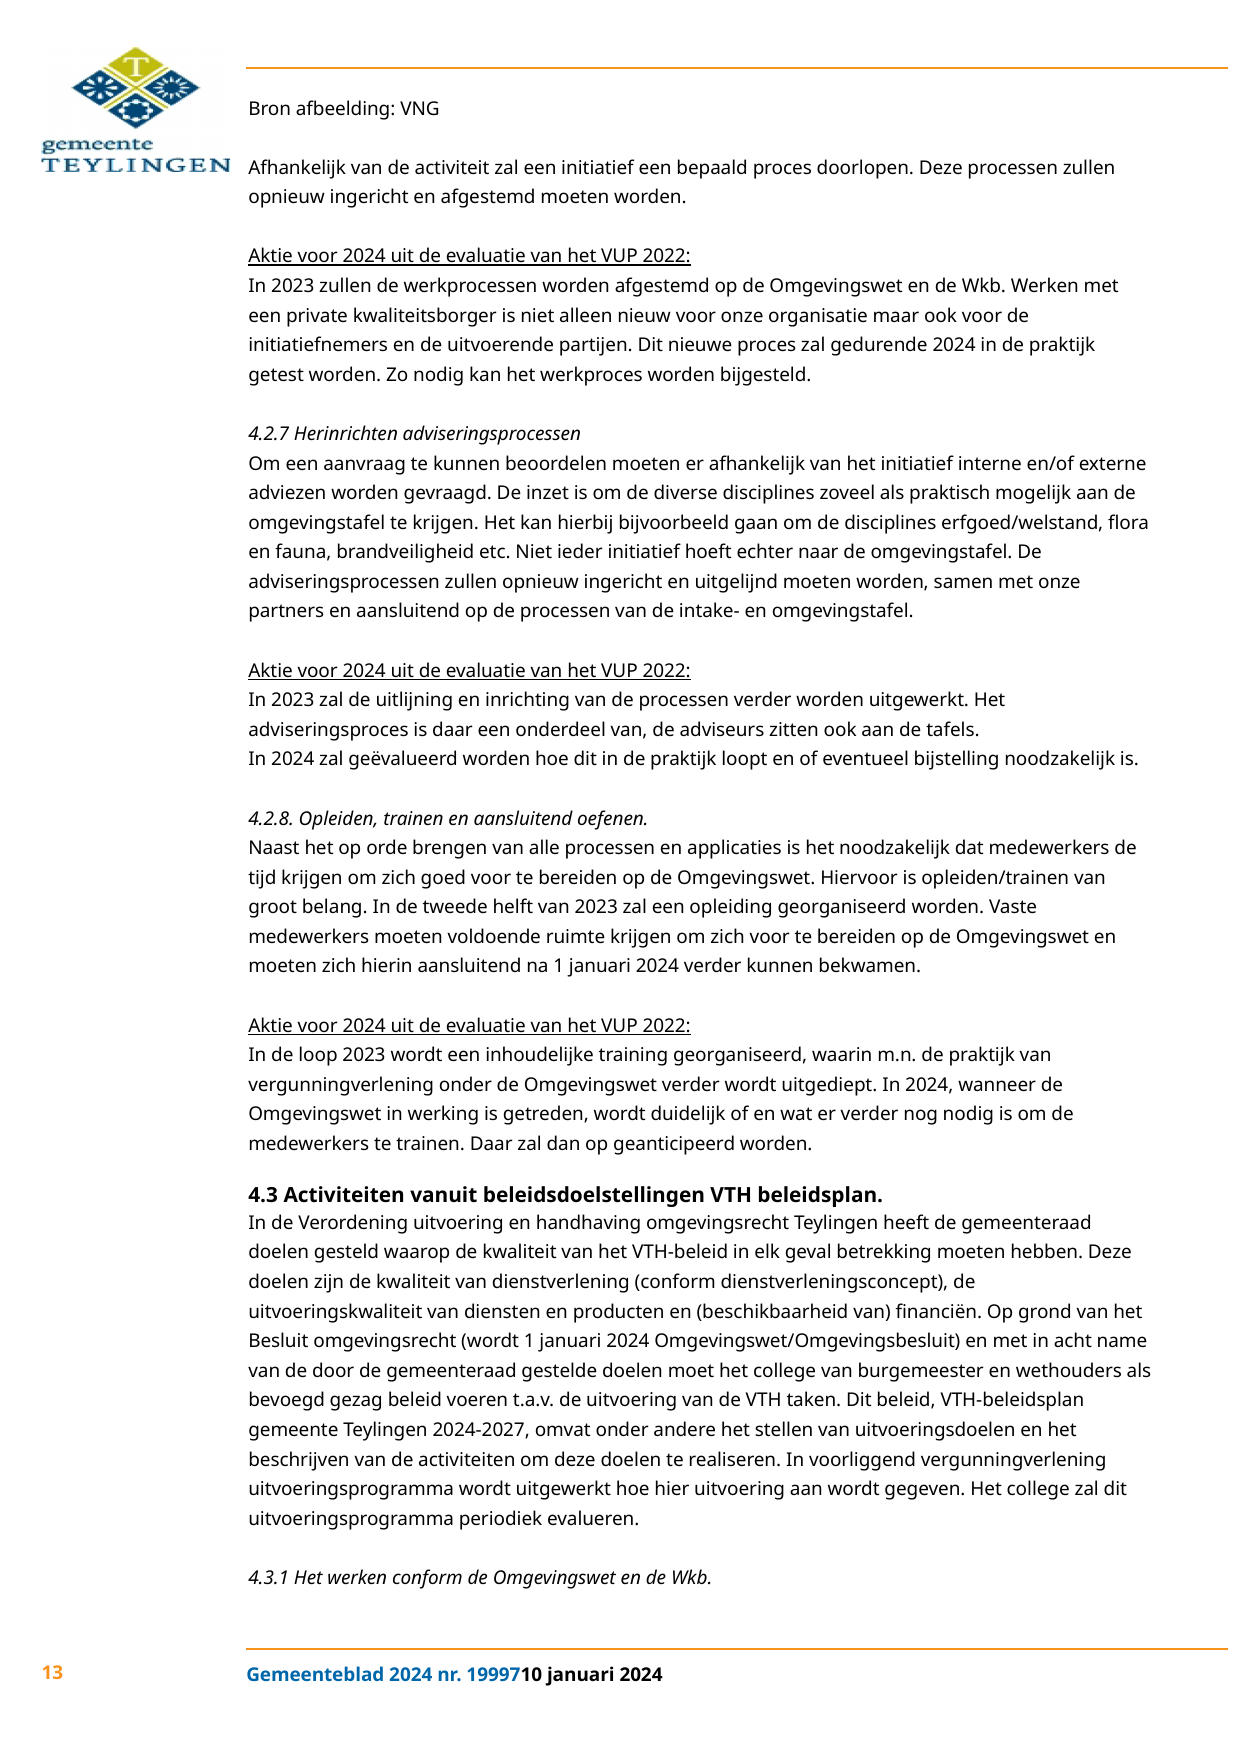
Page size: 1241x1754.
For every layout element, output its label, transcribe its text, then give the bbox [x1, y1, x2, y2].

text Aktie voor 2024 uit de evaluatie van het VUP 2022: [248, 657, 1152, 683]
text Bron afbeelding: VNG [248, 95, 1152, 121]
text 4.3.1 Het werken conform de Omgevingswet en de Wkb. [248, 1564, 1152, 1590]
text 4.2.7 Herinrichten adviseringsprocessen [248, 420, 1152, 446]
text In 2023 zullen de werkprocessen worden afgestemd op de Omgevingswet en de Wkb. Werken met een private kwaliteitsborger is niet alleen nieuw voor onze organisatie maar ook voor de initiatiefnemers en de uitvoerende partijen. Dit nieuwe proces zal gedurende 2024 in de praktijk getest worden. Zo nodig kan het werkproces worden bijgesteld. [248, 272, 1152, 387]
text 4.3 Activiteiten vanuit beleidsdoelstellingen VTH beleidsplan. [248, 1181, 1152, 1209]
text In de Verordening uitvoering en handhaving omgevingsrecht Teylingen heeft de gemeenteraad doelen gesteld waarop de kwaliteit van het VTH-beleid in elk geval betrekking moeten hebben. Deze doelen zijn de kwaliteit van dienstverlening (conform dienstverleningsconcept), de uitvoeringskwaliteit van diensten en producten en (beschikbaarheid van) financiën. Op grond van het Besluit omgevingsrecht (wordt 1 januari 2024 Omgevingswet/Omgevingsbesluit) en met in acht name van de door de gemeenteraad gestelde doelen moet het college van burgemeester en wethouders als bevoegd gezag beleid voeren t.a.v. de uitvoering van de VTH taken. Dit beleid, VTH-beleidsplan gemeente Teylingen 2024-2027, omvat onder andere het stellen van uitvoeringsdoelen en het beschrijven van de activiteiten om deze doelen te realiseren. In voorliggend vergunningverlening uitvoeringsprogramma wordt uitgewerkt hoe hier uitvoering aan wordt gegeven. Het college zal dit uitvoeringsprogramma periodiek evalueren. [248, 1209, 1152, 1531]
text Om een aanvraag te kunnen beoordelen moeten er afhankelijk van het initiatief interne en/of externe adviezen worden gevraagd. De inzet is om de diverse disciplines zoveel als praktisch mogelijk aan de omgevingstafel te krijgen. Het kan hierbij bijvoorbeeld gaan om de disciplines erfgoed/welstand, flora en fauna, brandveiligheid etc. Niet ieder initiatief hoeft echter naar de omgevingstafel. De adviseringsprocessen zullen opnieuw ingericht en uitgelijnd moeten worden, samen met onze partners en aansluitend op de processen van de intake- en omgevingstafel. [248, 450, 1152, 623]
text 4.2.8. Opleiden, trainen en aansluitend oefenen. [248, 805, 1152, 831]
text Aktie voor 2024 uit de evaluatie van het VUP 2022: [248, 243, 1152, 268]
text Afhankelijk van de activiteit zal een initiatief een bepaald proces doorlopen. Deze processen zullen opnieuw ingericht en afgestemd moeten worden. [248, 154, 1152, 209]
text Aktie voor 2024 uit de evaluatie van het VUP 2022: [248, 1012, 1152, 1038]
picture [41, 47, 231, 172]
text In de loop 2023 wordt een inhoudelijke training georganiseerd, waarin m.n. de praktijk van vergunningverlening onder de Omgevingswet verder wordt uitgediept. In 2024, wanneer de Omgevingswet in werking is getreden, wordt duidelijk of en wat er verder nog nodig is om de medewerkers te trainen. Daar zal dan op geanticipeerd worden. [248, 1041, 1152, 1156]
text Naast het op orde brengen van alle processen en applicaties is het noodzakelijk dat medewerkers de tijd krijgen om zich goed voor te bereiden op de Omgevingswet. Hiervoor is opleiden/trainen van groot belang. In de tweede helft van 2023 zal een opleiding georganiseerd worden. Vaste medewerkers moeten voldoende ruimte krijgen om zich voor te bereiden op de Omgevingswet en moeten zich hierin aansluitend na 1 januari 2024 verder kunnen bekwamen. [248, 834, 1152, 978]
text In 2024 zal geëvalueerd worden hoe dit in de praktijk loopt en of eventueel bijstelling noodzakelijk is. [248, 746, 1152, 771]
text In 2023 zal de uitlijning en inrichting van de processen verder worden uitgewerkt. Het adviseringsproces is daar een onderdeel van, de adviseurs zitten ook aan de tafels. [248, 686, 1152, 742]
